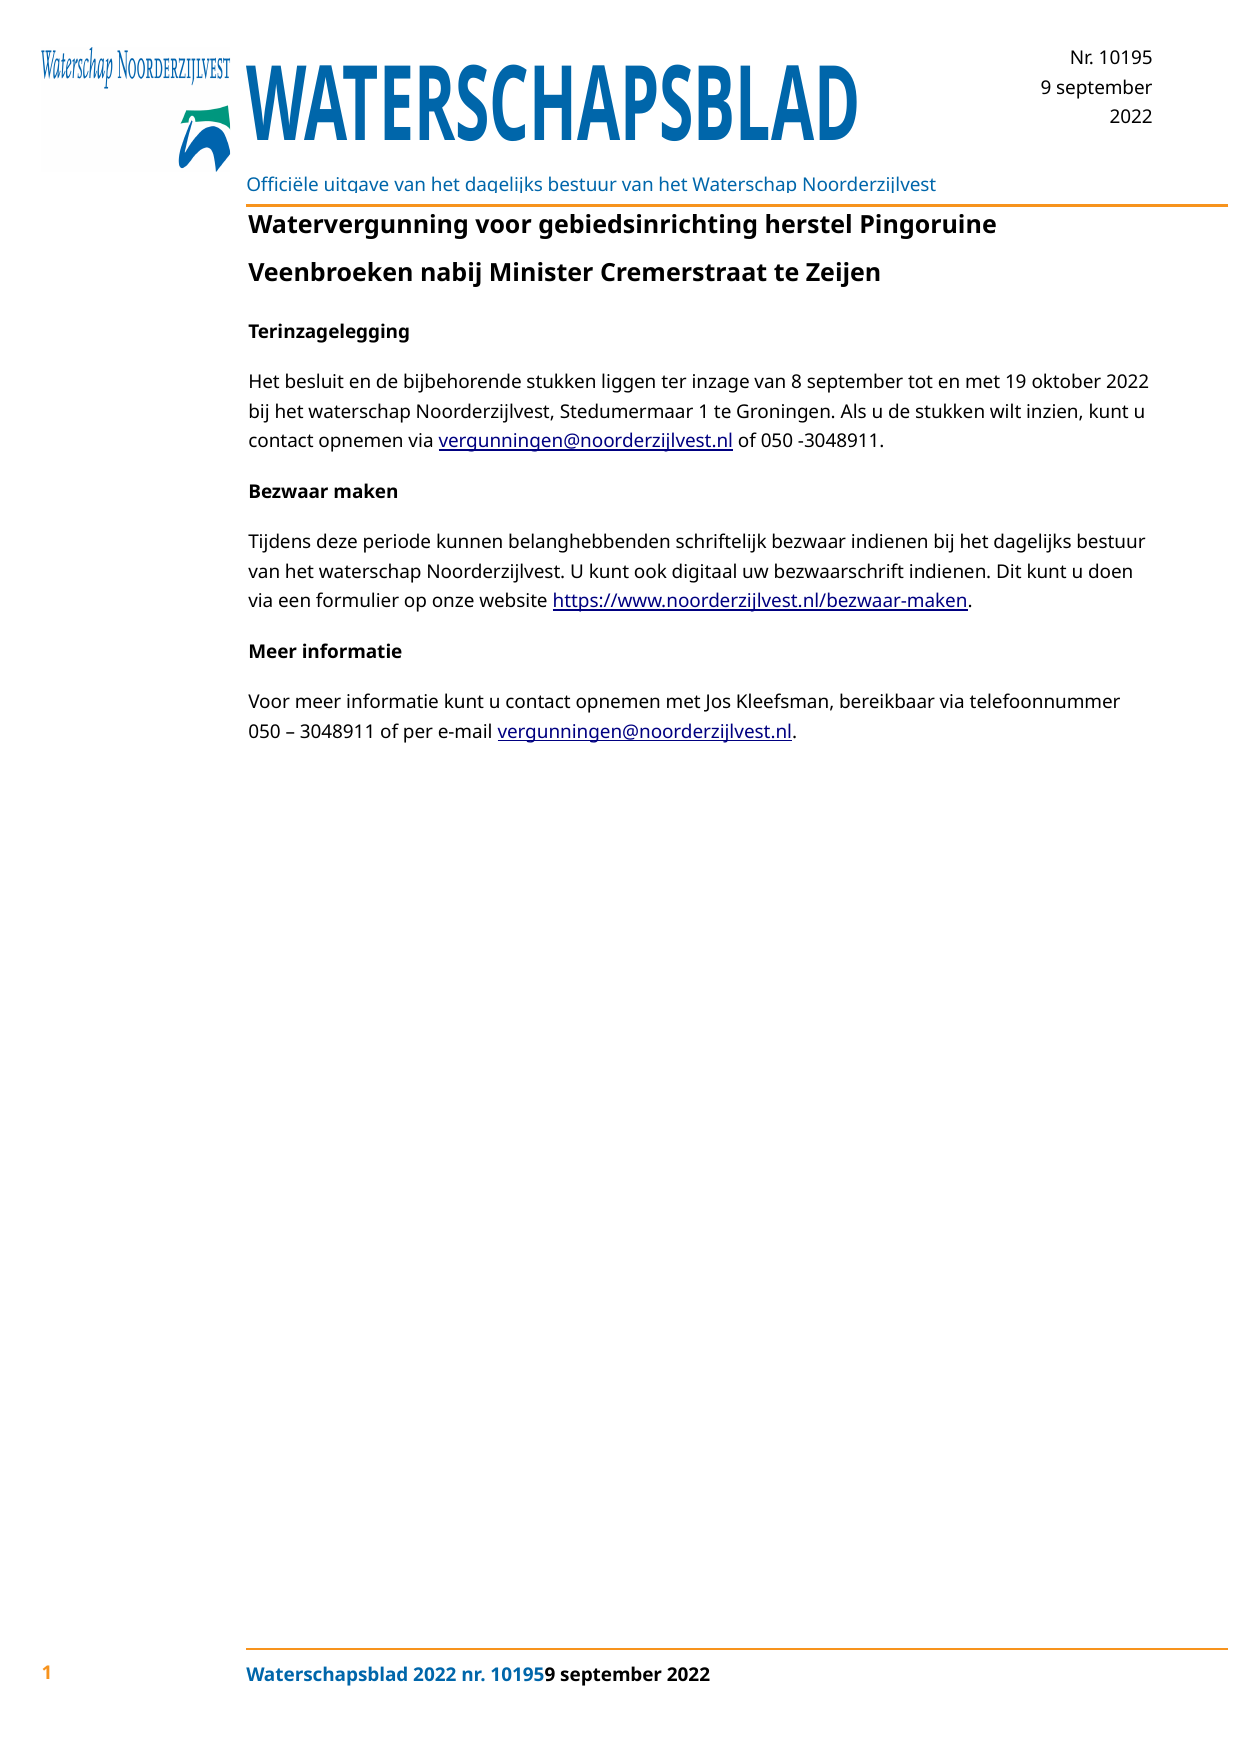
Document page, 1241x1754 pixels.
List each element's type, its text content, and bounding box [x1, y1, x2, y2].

text Terinzagelegging [248, 318, 1152, 344]
text Bezwaar maken [248, 478, 1152, 504]
text Meer informatie [248, 638, 1152, 664]
text Het besluit en de bijbehorende stukken liggen ter inzage van 8 september tot en met 19 oktober 2022 bij het waterschap Noorderzijlvest, Stedumermaar 1 te Groningen. Als u de stukken wilt inzien, kunt u contact opnemen via vergunningen@noorderzijlvest.nl of 050 -3048911. [248, 368, 1152, 453]
text Watervergunning voor gebiedsinrichting herstel Pingoruine Veenbroeken nabij Minister Cremerstraat te Zeijen [248, 207, 1152, 288]
text Voor meer informatie kunt u contact opnemen met Jos Kleefsman, bereikbaar via telefoonnummer 050 – 3048911 of per e-mail vergunningen@noorderzijlvest.nl. [248, 688, 1152, 744]
picture [41, 47, 231, 172]
text Tijdens deze periode kunnen belanghebbenden schriftelijk bezwaar indienen bij het dagelijks bestuur van het waterschap Noorderzijlvest. U kunt ook digitaal uw bezwaarschrift indienen. Dit kunt u doen via een formulier op onze website https://www.noorderzijlvest.nl/bezwaar-maken. [248, 528, 1152, 613]
